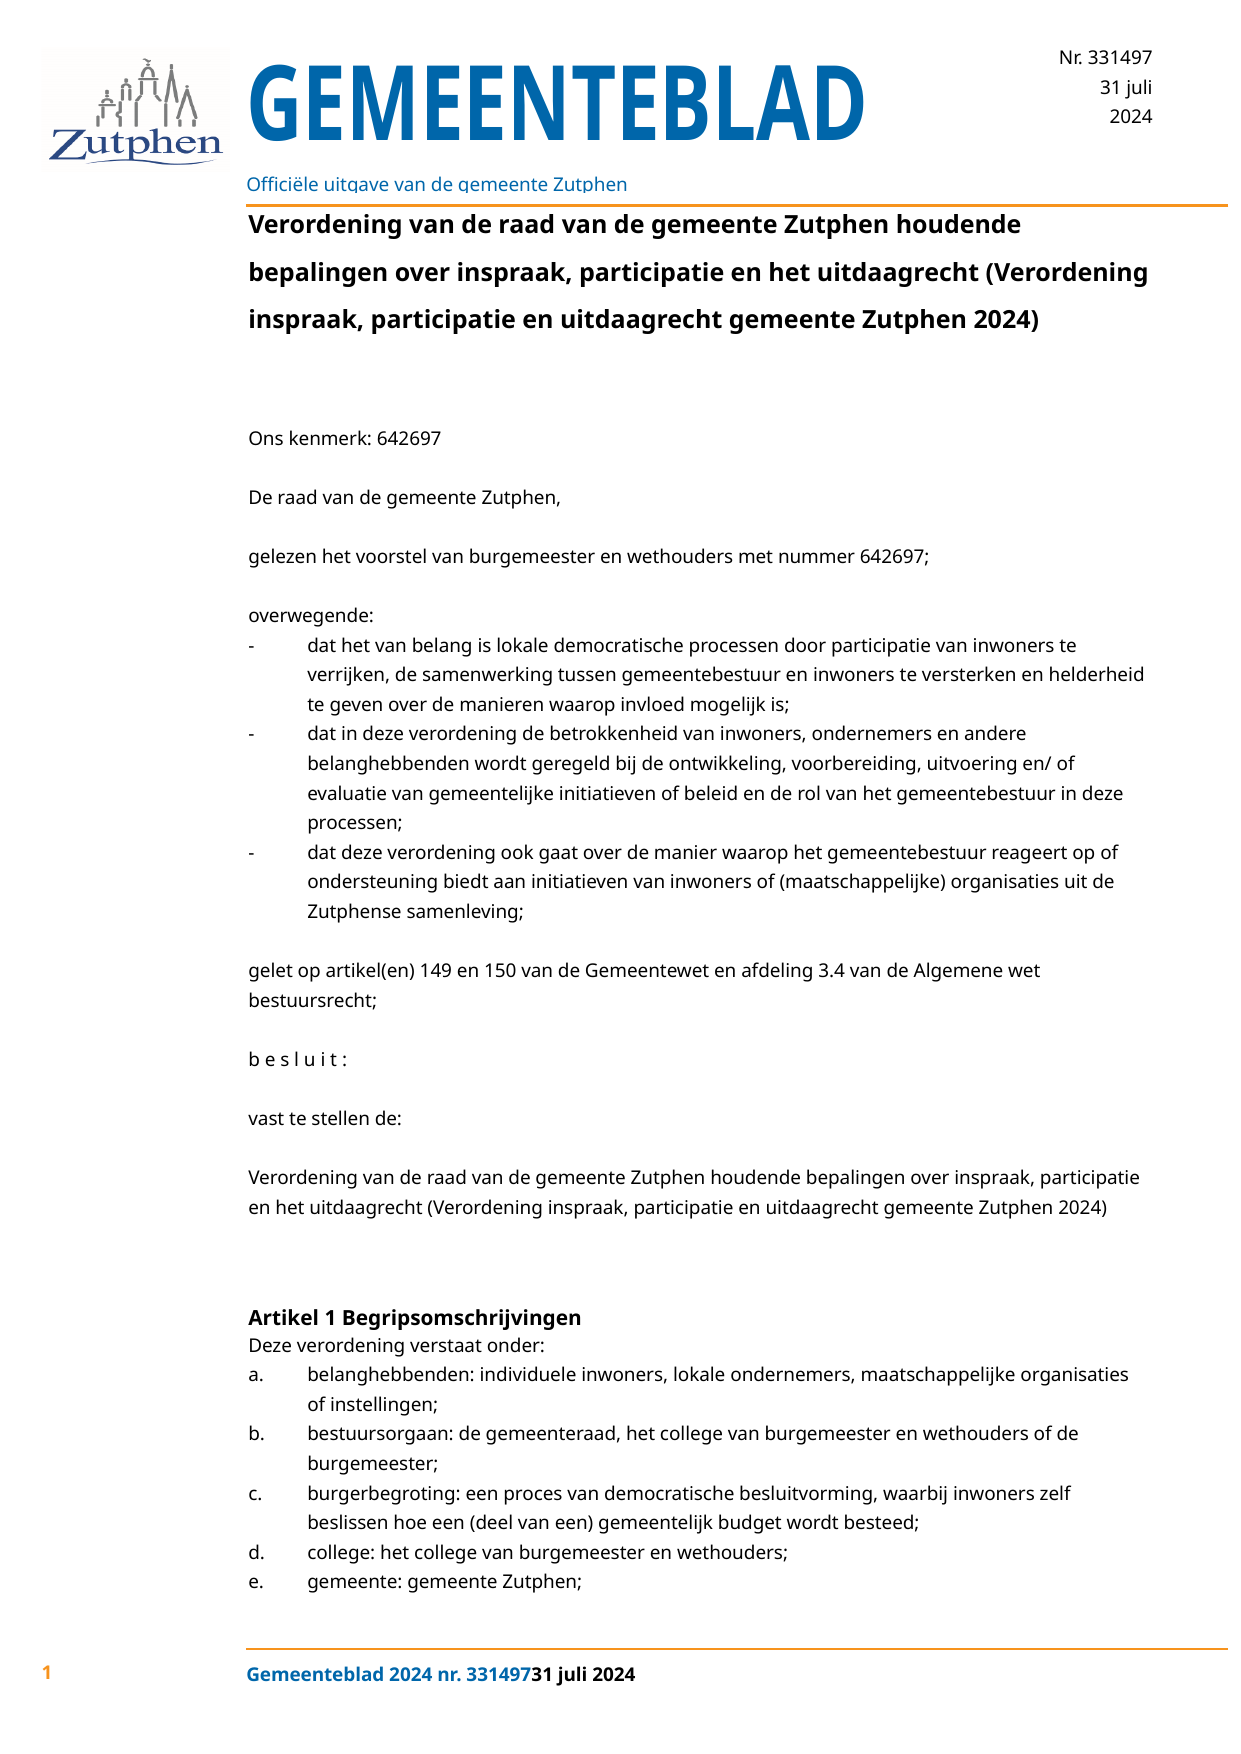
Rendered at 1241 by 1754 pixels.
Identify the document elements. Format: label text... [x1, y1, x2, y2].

list college: het college van burgemeester en wethouders; [248, 1539, 1152, 1565]
list bestuursorgaan: de gemeenteraad, het college van burgemeester en wethouders of de burgemeester; [248, 1421, 1152, 1476]
list dat in deze verordening de betrokkenheid van inwoners, ondernemers en andere belanghebbenden wordt geregeld bij de ontwikkeling, voorbereiding, uitvoering en/ of evaluatie van gemeentelijke initiatieven of beleid en de rol van het gemeentebestuur in deze processen; [248, 721, 1152, 835]
text b e s l u i t : [248, 1046, 1152, 1072]
list dat het van belang is lokale democratische processen door participatie van inwoners te verrijken, de samenwerking tussen gemeentebestuur en inwoners te versterken en helderheid te geven over de manieren waarop invloed mogelijk is; [248, 632, 1152, 717]
text Artikel 1 Begripsomschrijvingen [248, 1303, 1152, 1332]
list dat deze verordening ook gaat over de manier waarop het gemeentebestuur reageert op of ondersteuning biedt aan initiatieven van inwoners of (maatschappelijke) organisaties uit de Zutphense samenleving; [248, 839, 1152, 924]
text Ons kenmerk: 642697 [248, 425, 1152, 450]
text Verordening van de raad van de gemeente Zutphen houdende bepalingen over inspraak, participatie en het uitdaagrecht (Verordening inspraak, participatie en uitdaagrecht gemeente Zutphen 2024) [248, 1164, 1152, 1219]
list burgerbegroting: een proces van democratische besluitvorming, waarbij inwoners zelf beslissen hoe een (deel van een) gemeentelijk budget wordt besteed; [248, 1480, 1152, 1535]
text De raad van de gemeente Zutphen, [248, 484, 1152, 509]
text gelezen het voorstel van burgemeester en wethouders met nummer 642697; [248, 543, 1152, 569]
picture [41, 47, 231, 172]
text overwegende: [248, 602, 1152, 628]
text Deze verordening verstaat onder: [248, 1332, 1152, 1358]
list belanghebbenden: individuele inwoners, lokale ondernemers, maatschappelijke organisaties of instellingen; [248, 1361, 1152, 1417]
text gelet op artikel(en) 149 en 150 van de Gemeentewet en afdeling 3.4 van de Algemene wet bestuursrecht; [248, 957, 1152, 1012]
text Verordening van de raad van de gemeente Zutphen houdende bepalingen over inspraak, participatie en het uitdaagrecht (Verordening inspraak, participatie en uitdaagrecht gemeente Zutphen 2024) [248, 207, 1152, 336]
text vast te stellen de: [248, 1105, 1152, 1131]
list gemeente: gemeente Zutphen; [248, 1568, 1152, 1594]
